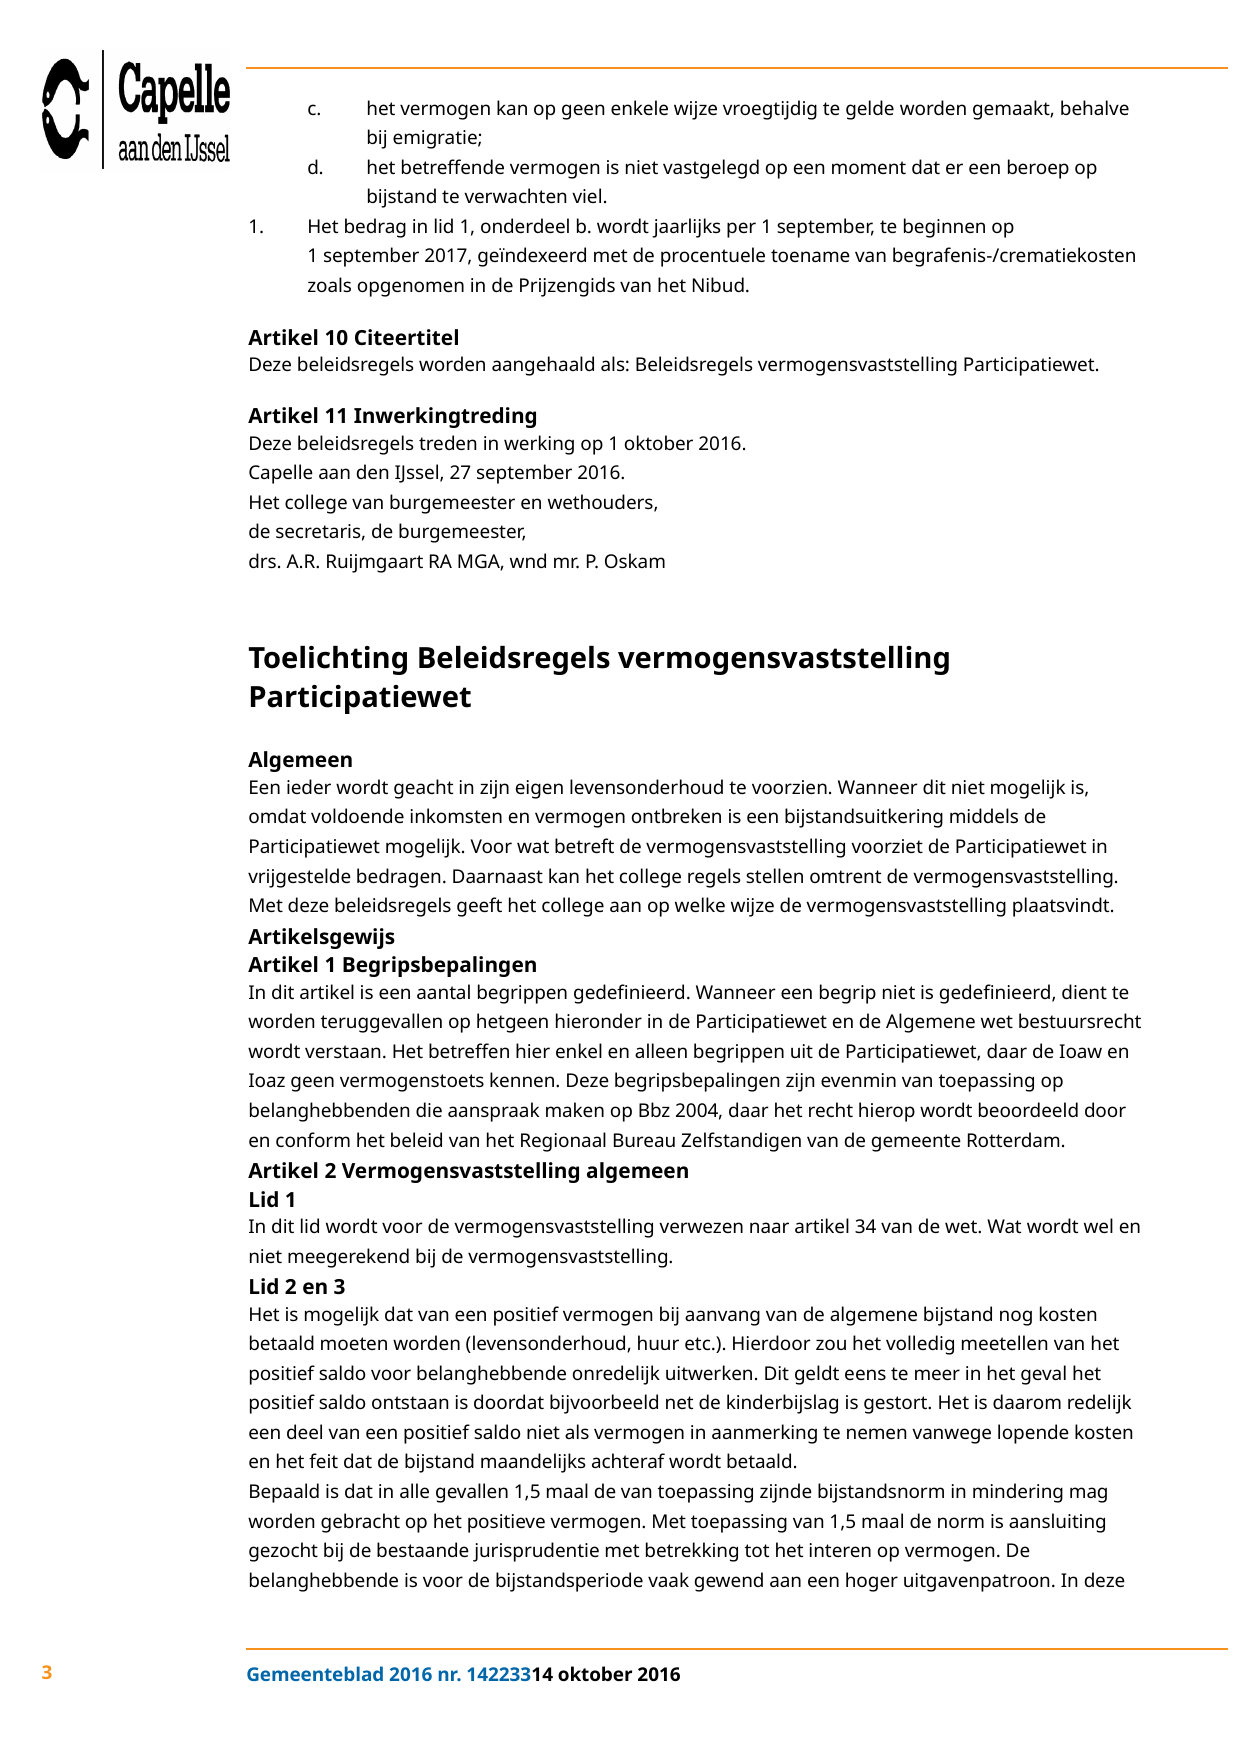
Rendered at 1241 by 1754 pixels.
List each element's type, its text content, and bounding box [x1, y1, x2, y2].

text drs. A.R. Ruijmgaart RA MGA, wnd mr. P. Oskam [248, 548, 1152, 574]
text Lid 2 en 3 [248, 1272, 1152, 1301]
text Toelichting Beleidsregels vermogensvaststelling Participatiewet [248, 637, 1152, 716]
list het betreffende vermogen is niet vastgelegd op een moment dat er een beroep op bijstand te verwachten viel. [307, 154, 1152, 209]
list Het bedrag in lid 1, onderdeel b. wordt jaarlijks per 1 september, te beginnen op 1 september 2017, geïndexeerd met de procentuele toename van begrafenis-/crematiekosten zoals opgenomen in de Prijzengids van het Nibud. [248, 213, 1152, 298]
text Een ieder wordt geacht in zijn eigen levensonderhoud te voorzien. Wanneer dit niet mogelijk is, omdat voldoende inkomsten en vermogen ontbreken is een bijstandsuitkering middels de Participatiewet mogelijk. Voor wat betreft de vermogensvaststelling voorziet de Participatiewet in vrijgestelde bedragen. Daarnaast kan het college regels stellen omtrent de vermogensvaststelling. [248, 774, 1152, 888]
text Het is mogelijk dat van een positief vermogen bij aanvang van de algemene bijstand nog kosten betaald moeten worden (levensonderhoud, huur etc.). Hierdoor zou het volledig meetellen van het positief saldo voor belanghebbende onredelijk uitwerken. Dit geldt eens te meer in het geval het positief saldo ontstaan is doordat bijvoorbeeld net de kinderbijslag is gestort. Het is daarom redelijk een deel van een positief saldo niet als vermogen in aanmerking te nemen vanwege lopende kosten en het feit dat de bijstand maandelijks achteraf wordt betaald. [248, 1301, 1152, 1474]
text Met deze beleidsregels geeft het college aan op welke wijze de vermogensvaststelling plaatsvindt. [248, 892, 1152, 918]
text Deze beleidsregels worden aangehaald als: Beleidsregels vermogensvaststelling Participatiewet. [248, 351, 1152, 377]
text Capelle aan den IJssel, 27 september 2016. [248, 459, 1152, 485]
text de secretaris, de burgemeester, [248, 519, 1152, 544]
text Artikel 1 Begripsbepalingen [248, 950, 1152, 979]
text Bepaald is dat in alle gevallen 1,5 maal de van toepassing zijnde bijstandsnorm in mindering mag worden gebracht op het positieve vermogen. Met toepassing van 1,5 maal de norm is aansluiting gezocht bij de bestaande jurisprudentie met betrekking tot het interen op vermogen. De belanghebbende is voor de bijstandsperiode vaak gewend aan een hoger uitgavenpatroon. In deze [248, 1478, 1152, 1593]
text Deze beleidsregels treden in werking op 1 oktober 2016. [248, 430, 1152, 456]
text In dit artikel is een aantal begrippen gedefinieerd. Wanneer een begrip niet is gedefinieerd, dient te worden teruggevallen op hetgeen hieronder in de Participatiewet en de Algemene wet bestuursrecht wordt verstaan. Het betreffen hier enkel en alleen begrippen uit de Participatiewet, daar de Ioaw en Ioaz geen vermogenstoets kennen. Deze begripsbepalingen zijn evenmin van toepassing op belanghebbenden die aanspraak maken op Bbz 2004, daar het recht hierop wordt beoordeeld door en conform het beleid van het Regionaal Bureau Zelfstandigen van de gemeente Rotterdam. [248, 979, 1152, 1152]
picture [41, 47, 231, 172]
text Het college van burgemeester en wethouders, [248, 489, 1152, 515]
text Artikel 10 Citeertitel [248, 323, 1152, 351]
text Artikel 11 Inwerkingtreding [248, 402, 1152, 430]
text Algemeen [248, 746, 1152, 774]
text Artikel 2 Vermogensvaststelling algemeen [248, 1156, 1152, 1185]
list het vermogen kan op geen enkele wijze vroegtijdig te gelde worden gemaakt, behalve bij emigratie; [307, 95, 1152, 150]
text Artikelsgewijs [248, 922, 1152, 950]
text Lid 1 [248, 1185, 1152, 1213]
text In dit lid wordt voor de vermogensvaststelling verwezen naar artikel 34 van de wet. Wat wordt wel en niet meegerekend bij de vermogensvaststelling. [248, 1213, 1152, 1268]
